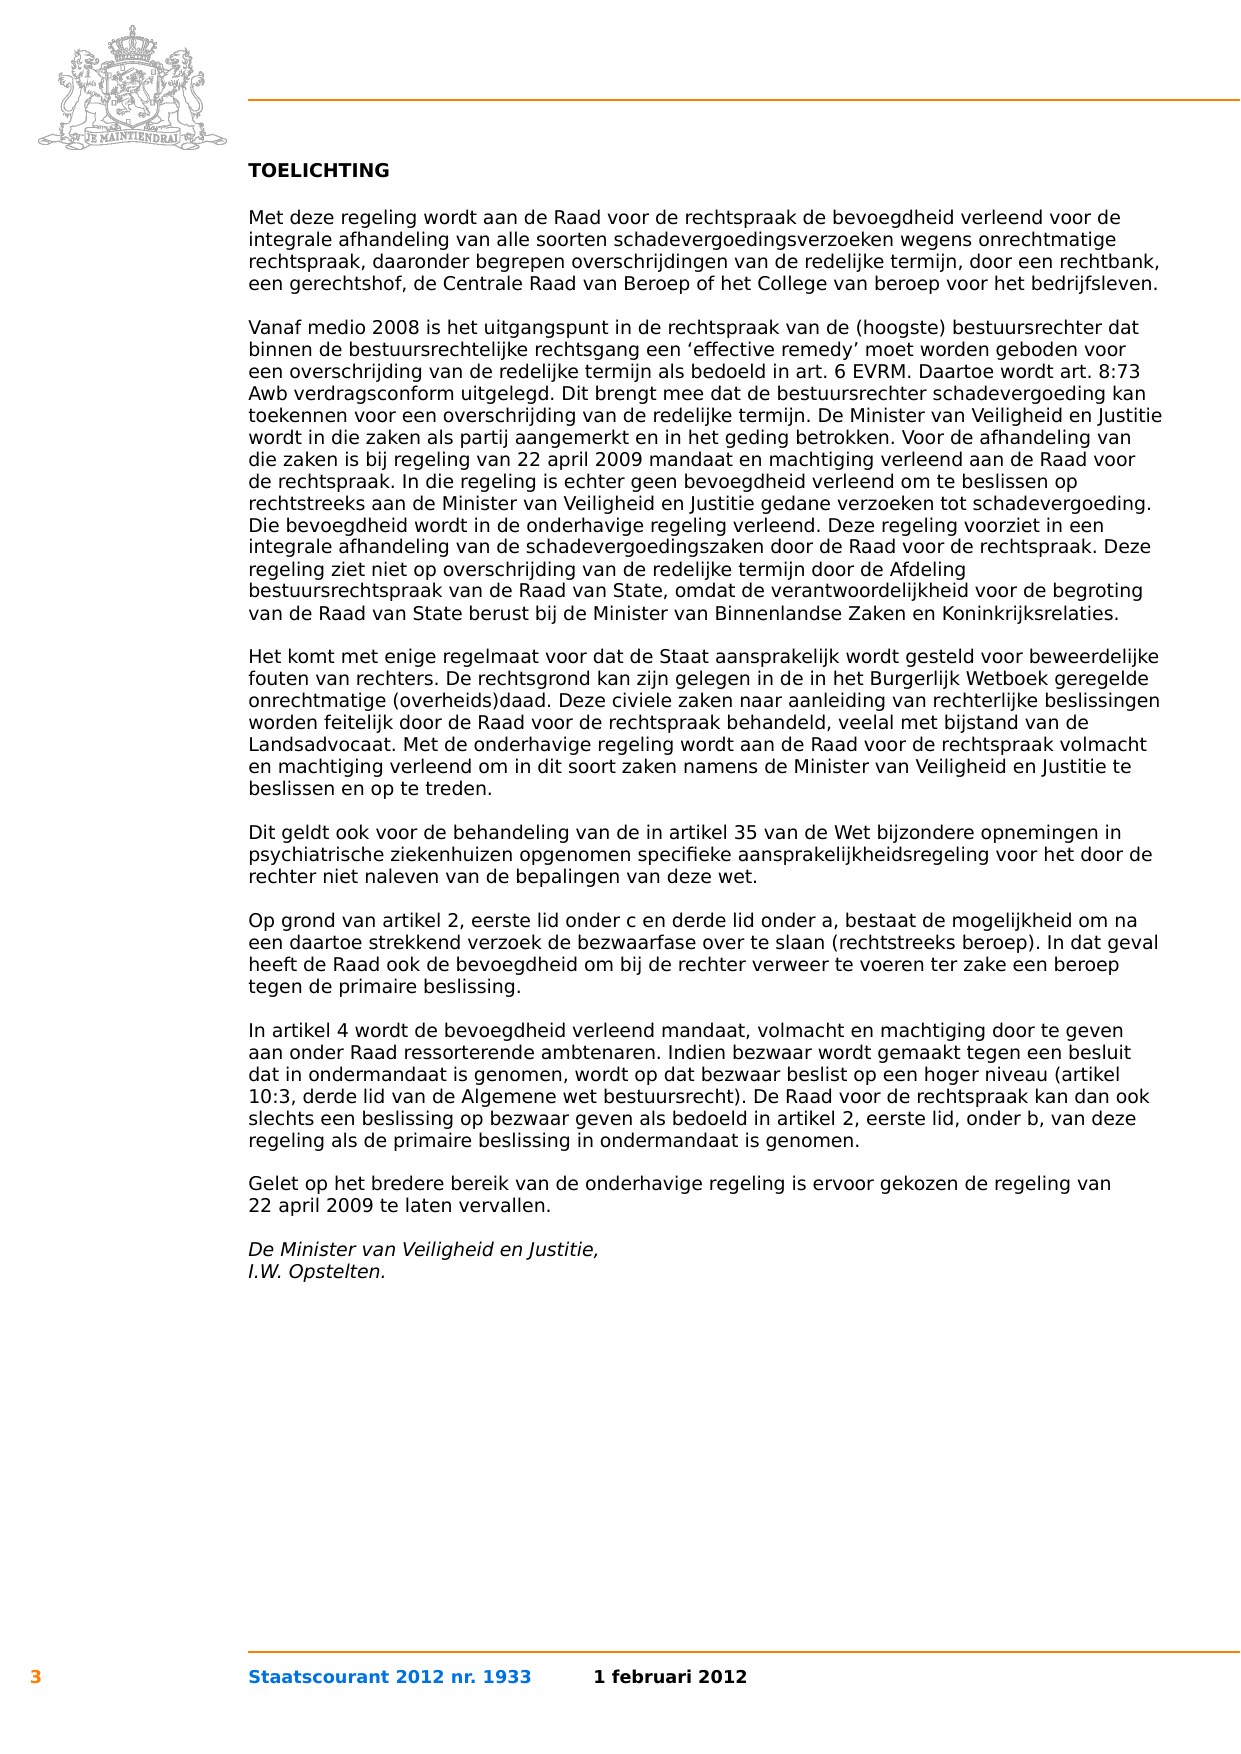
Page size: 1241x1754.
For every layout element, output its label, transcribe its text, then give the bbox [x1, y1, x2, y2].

picture [38, 25, 227, 150]
text Vanaf medio 2008 is het uitgangspunt in de rechtspraak van de (hoogste) bestuursrechter dat binnen de bestuursrechtelijke rechtsgang een ‘effective remedy’ moet worden geboden voor een overschrijding van de redelijke termijn als bedoeld in art. 6 EVRM. Daartoe wordt art. 8:73 Awb verdragsconform uitgelegd. Dit brengt mee dat de bestuursrechter schadevergoeding kan toekennen voor een overschrijding van de redelijke termijn. De Minister van Veiligheid en Justitie wordt in die zaken als partij aangemerkt en in het geding betrokken. Voor de afhandeling van die zaken is bij regeling van 22 april 2009 mandaat en machtiging verleend aan de Raad voor de rechtspraak. In die regeling is echter geen bevoegdheid verleend om te beslissen op rechtstreeks aan de Minister van Veiligheid en Justitie gedane verzoeken tot schadevergoeding. Die bevoegdheid wordt in de onderhavige regeling verleend. Deze regeling voorziet in een integrale afhandeling van de schadevergoedingszaken door de Raad voor de rechtspraak. Deze regeling ziet niet op overschrijding van de redelijke termijn door de Afdeling bestuursrechtspraak van de Raad van State, omdat de verantwoordelijkheid voor de begroting van de Raad van State berust bij de Minister van Binnenlandse Zaken en Koninkrijksrelaties. [248, 317, 1163, 624]
subtitle TOELICHTING [248, 160, 1163, 182]
text Het komt met enige regelmaat voor dat de Staat aansprakelijk wordt gesteld voor beweerdelijke fouten van rechters. De rechtsgrond kan zijn gelegen in de in het Burgerlijk Wetboek geregelde onrechtmatige (overheids)daad. Deze civiele zaken naar aanleiding van rechterlijke beslissingen worden feitelijk door de Raad voor de rechtspraak behandeld, veelal met bijstand van de Landsadvocaat. Met de onderhavige regeling wordt aan de Raad voor de rechtspraak volmacht en machtiging verleend om in dit soort zaken namens de Minister van Veiligheid en Justitie te beslissen en op te treden. [248, 646, 1163, 800]
text Gelet op het bredere bereik van de onderhavige regeling is ervoor gekozen de regeling van 22 april 2009 te laten vervallen. [248, 1173, 1163, 1217]
text Met deze regeling wordt aan de Raad voor de rechtspraak de bevoegdheid verleend voor de integrale afhandeling van alle soorten schadevergoedingsverzoeken wegens onrechtmatige rechtspraak, daaronder begrepen overschrijdingen van de redelijke termijn, door een rechtbank, een gerechtshof, de Centrale Raad van Beroep of het College van beroep voor het bedrijfsleven. [248, 207, 1163, 295]
text In artikel 4 wordt de bevoegdheid verleend mandaat, volmacht en machtiging door te geven aan onder Raad ressorterende ambtenaren. Indien bezwaar wordt gemaakt tegen een besluit dat in ondermandaat is genomen, wordt op dat bezwaar beslist op een hoger niveau (artikel 10:3, derde lid van de Algemene wet bestuursrecht). De Raad voor de rechtspraak kan dan ook slechts een beslissing op bezwaar geven als bedoeld in artikel 2, eerste lid, onder b, van deze regeling als de primaire beslissing in ondermandaat is genomen. [248, 1019, 1163, 1151]
text Op grond van artikel 2, eerste lid onder c en derde lid onder a, bestaat de mogelijkheid om na een daartoe strekkend verzoek de bezwaarfase over te slaan (rechtstreeks beroep). In dat geval heeft de Raad ook de bevoegdheid om bij de rechter verweer te voeren ter zake een beroep tegen de primaire beslissing. [248, 910, 1163, 998]
text Dit geldt ook voor de behandeling van de in artikel 35 van de Wet bijzondere opnemingen in psychiatrische ziekenhuizen opgenomen specifieke aansprakelijkheidsregeling voor het door de rechter niet naleven van de bepalingen van deze wet. [248, 822, 1163, 888]
text De Minister van Veiligheid en Justitie, I.W. Opstelten. [248, 1239, 1163, 1283]
